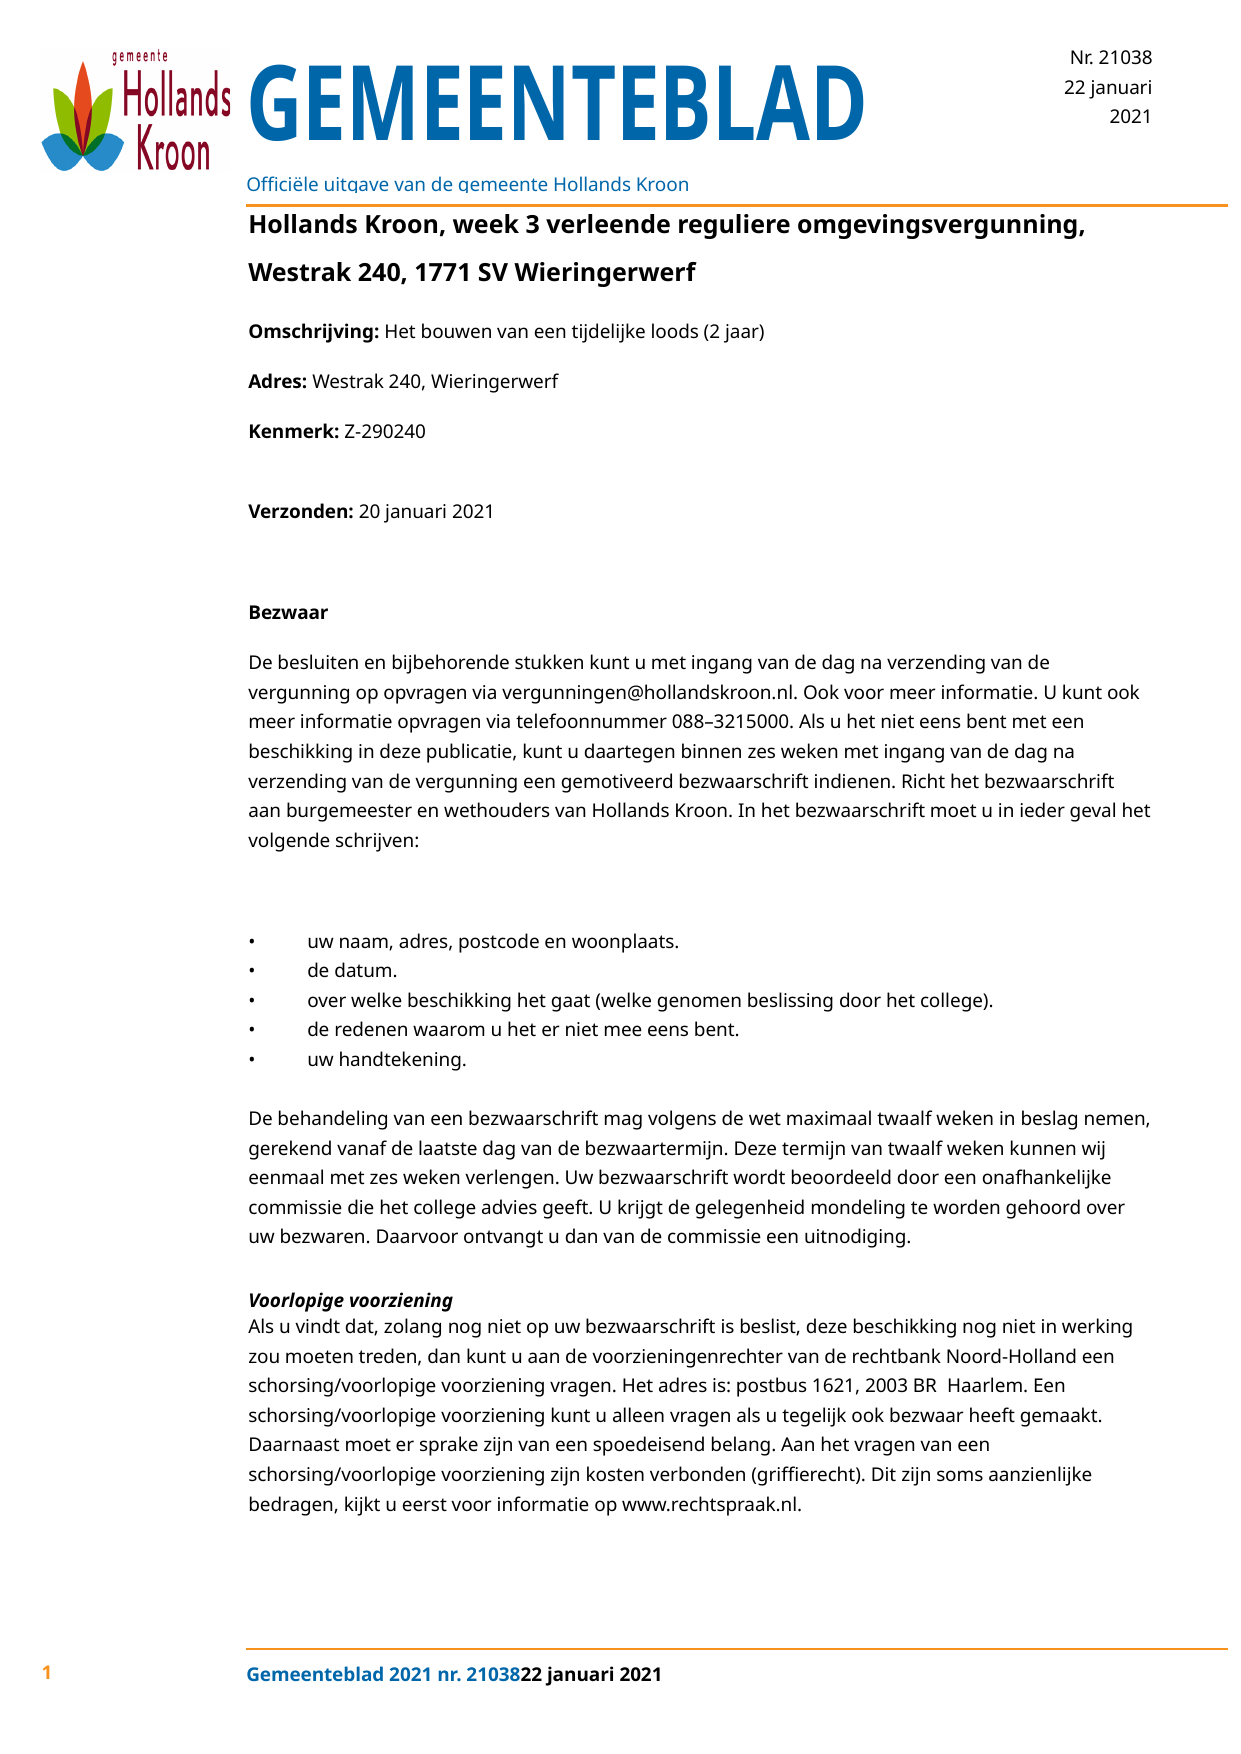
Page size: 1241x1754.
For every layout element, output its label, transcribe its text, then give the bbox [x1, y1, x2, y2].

picture [41, 47, 231, 172]
list uw handtekening. [248, 1046, 1152, 1072]
text Hollands Kroon, week 3 verleende reguliere omgevingsvergunning, Westrak 240, 1771 SV Wieringerwerf [248, 207, 1152, 288]
table_header [700, 469, 1152, 495]
text Als u vindt dat, zolang nog niet op uw bezwaarschrift is beslist, deze beschikking nog niet in werking zou moeten treden, dan kunt u aan de voorzieningenrechter van de rechtbank Noord-Holland een schorsing/voorlopige voorziening vragen. Het adres is: postbus 1621, 2003 BR Haarlem. Een schorsing/voorlopige voorziening kunt u alleen vragen als u tegelijk ook bezwaar heeft gemaakt. Daarnaast moet er sprake zijn van een spoedeisend belang. Aan het vragen van een schorsing/voorlopige voorziening zijn kosten verbonden (griffierecht). Dit zijn soms aanzienlijke bedragen, kijkt u eerst voor informatie op www.rechtspraak.nl. [248, 1313, 1152, 1517]
text Bezwaar [248, 599, 1152, 625]
text Adres: Westrak 240, Wieringerwerf [248, 368, 1152, 394]
text De besluiten en bijbehorende stukken kunt u met ingang van de dag na verzending van de vergunning op opvragen via vergunningen@hollandskroon.nl. Ook voor meer informatie. U kunt ook meer informatie opvragen via telefoonnummer 088–3215000. Als u het niet eens bent met een beschikking in deze publicatie, kunt u daartegen binnen zes weken met ingang van de dag na verzending van de vergunning een gemotiveerd bezwaarschrift indienen. Richt het bezwaarschrift aan burgemeester en wethouders van Hollands Kroon. In het bezwaarschrift moet u in ieder geval het volgende schrijven: [248, 649, 1152, 853]
text Verzonden: 20 januari 2021 [248, 498, 1152, 524]
text Voorlopige voorziening [248, 1288, 1152, 1313]
list uw naam, adres, postcode en woonplaats. [248, 928, 1152, 953]
list de datum. [248, 957, 1152, 983]
text Omschrijving: Het bouwen van een tijdelijke loods (2 jaar) [248, 318, 1152, 344]
table_header [248, 469, 700, 495]
list de redenen waarom u het er niet mee eens bent. [248, 1017, 1152, 1042]
text Kenmerk: Z-290240 [248, 419, 1152, 444]
list over welke beschikking het gaat (welke genomen beslissing door het college). [248, 987, 1152, 1013]
text De behandeling van een bezwaarschrift mag volgens de wet maximaal twaalf weken in beslag nemen, gerekend vanaf de laatste dag van de bezwaartermijn. Deze termijn van twaalf weken kunnen wij eenmaal met zes weken verlengen. Uw bezwaarschrift wordt beoordeeld door een onafhankelijke commissie die het college advies geeft. U krijgt de gelegenheid mondeling te worden gehoord over uw bezwaren. Daarvoor ontvangt u dan van de commissie een uitnodiging. [248, 1105, 1152, 1249]
